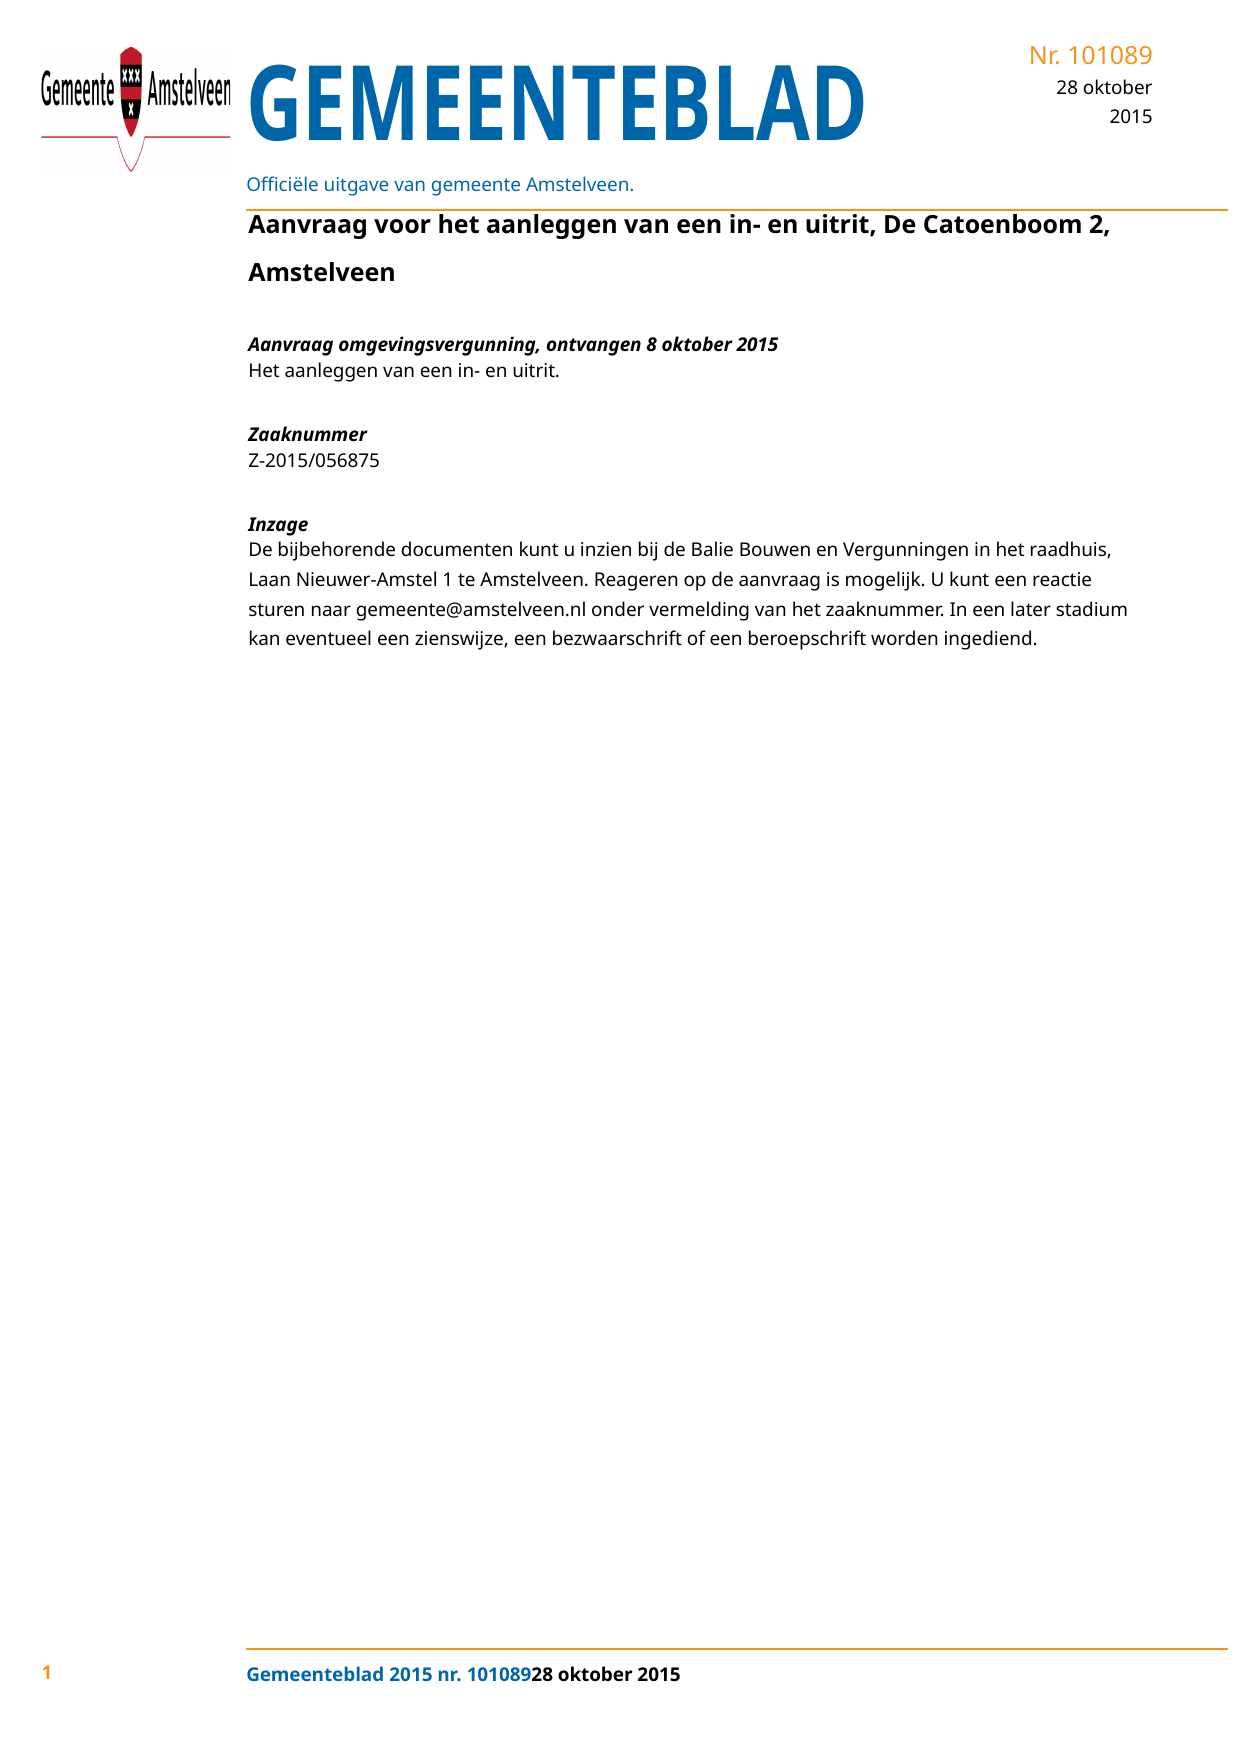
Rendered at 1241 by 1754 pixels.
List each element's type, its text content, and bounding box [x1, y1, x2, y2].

text Aanvraag voor het aanleggen van een in- en uitrit, De Catoenboom 2, Amstelveen [248, 211, 1152, 288]
text Zaaknummer [248, 421, 1152, 447]
text Het aanleggen van een in- en uitrit. [248, 357, 1152, 383]
text Z-2015/056875 [248, 447, 1152, 473]
picture [41, 47, 231, 172]
text Inzage [248, 511, 1152, 537]
text Aanvraag omgevingsvergunning, ontvangen 8 oktober 2015 [248, 331, 1152, 357]
text De bijbehorende documenten kunt u inzien bij de Balie Bouwen en Vergunningen in het raadhuis, Laan Nieuwer-Amstel 1 te Amstelveen. Reageren op de aanvraag is mogelijk. U kunt een reactie sturen naar gemeente@amstelveen.nl onder vermelding van het zaaknummer. In een later stadium kan eventueel een zienswijze, een bezwaarschrift of een beroepschrift worden ingediend. [248, 537, 1152, 651]
